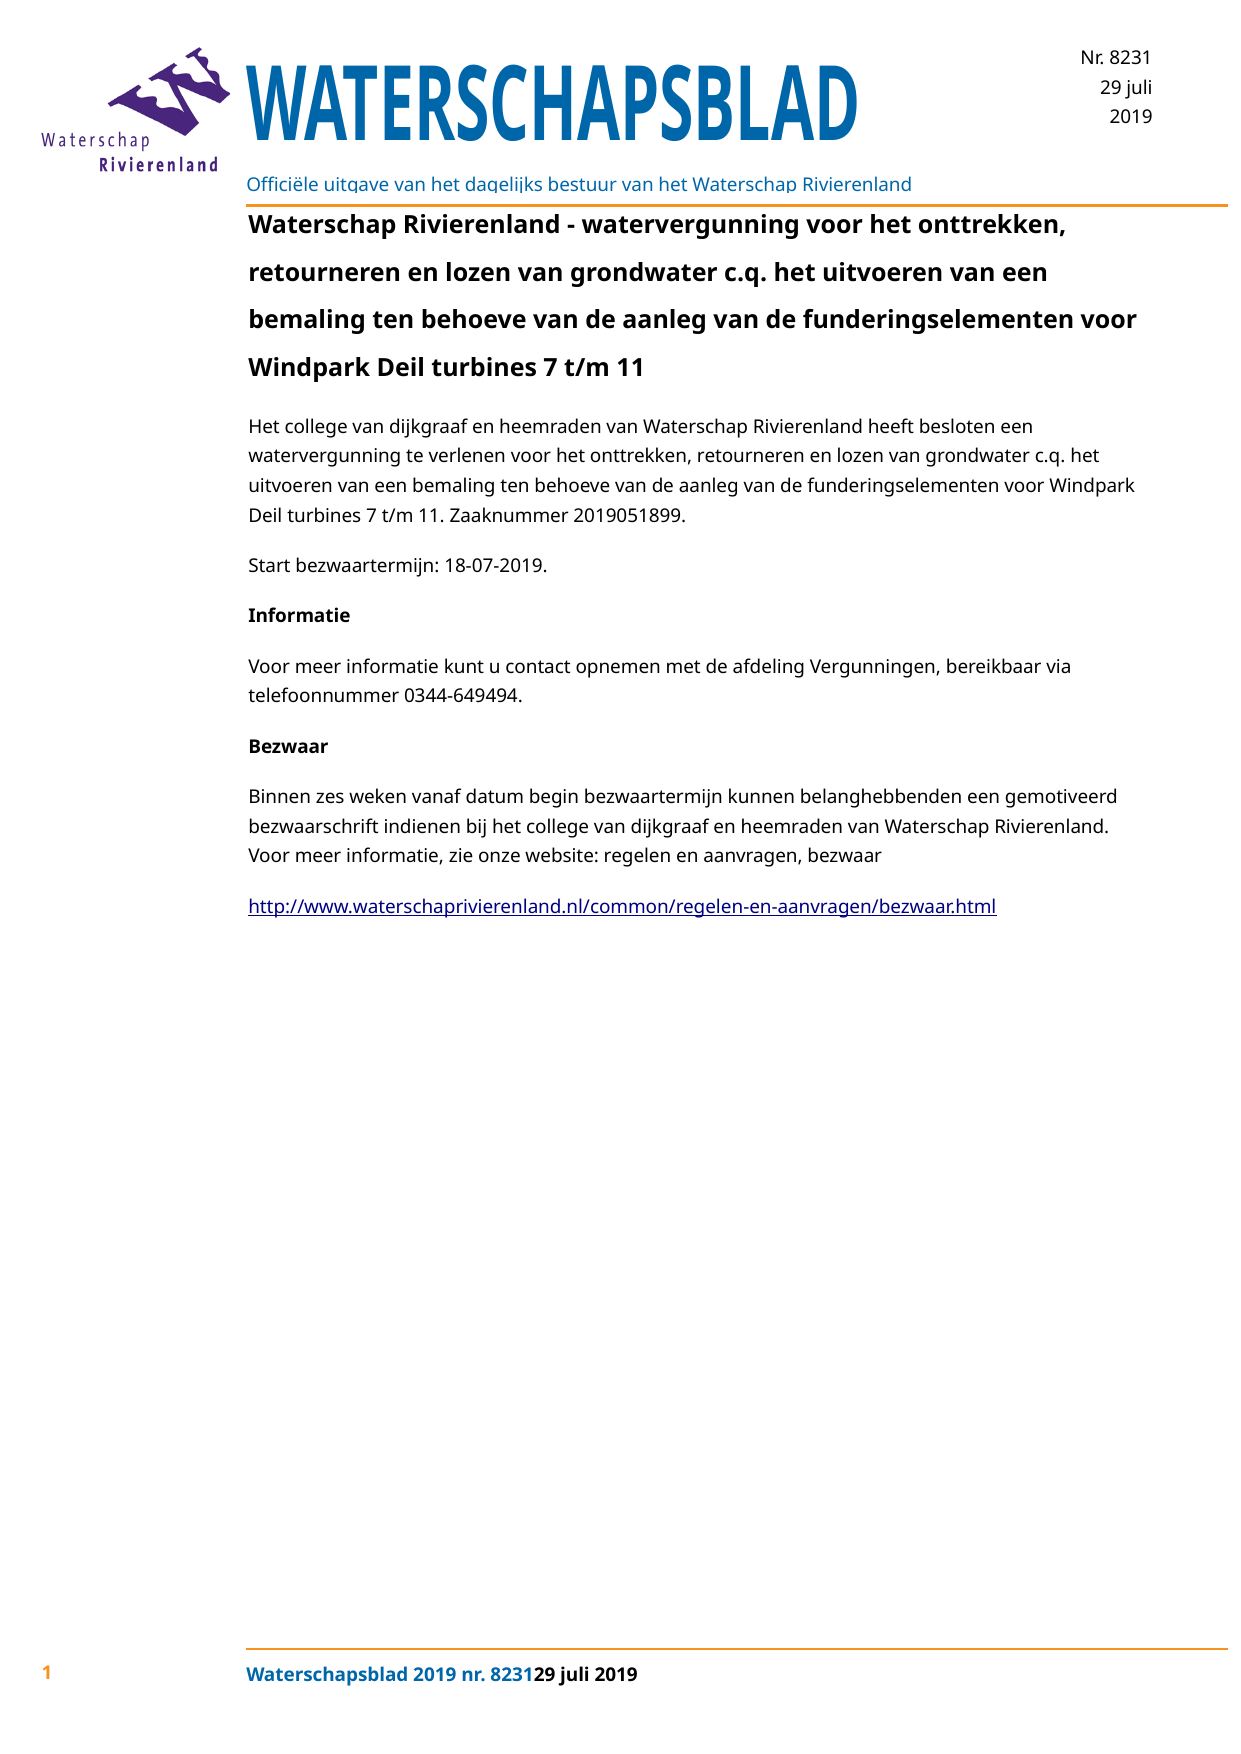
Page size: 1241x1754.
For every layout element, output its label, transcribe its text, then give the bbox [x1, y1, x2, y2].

text Informatie [248, 603, 1152, 628]
text Voor meer informatie kunt u contact opnemen met de afdeling Vergunningen, bereikbaar via telefoonnummer 0344-649494. [248, 653, 1152, 708]
text Waterschap Rivierenland - watervergunning voor het onttrekken, retourneren en lozen van grondwater c.q. het uitvoeren van een bemaling ten behoeve van de aanleg van de funderingselementen voor Windpark Deil turbines 7 t/m 11 [248, 207, 1152, 384]
text Het college van dijkgraaf en heemraden van Waterschap Rivierenland heeft besloten een watervergunning te verlenen voor het onttrekken, retourneren en lozen van grondwater c.q. het uitvoeren van een bemaling ten behoeve van de aanleg van de funderingselementen voor Windpark Deil turbines 7 t/m 11. Zaaknummer 2019051899. [248, 413, 1152, 528]
text Bezwaar [248, 733, 1152, 759]
text Binnen zes weken vanaf datum begin bezwaartermijn kunnen belanghebbenden een gemotiveerd bezwaarschrift indienen bij het college van dijkgraaf en heemraden van Waterschap Rivierenland. Voor meer informatie, zie onze website: regelen en aanvragen, bezwaar [248, 783, 1152, 868]
text http://www.waterschaprivierenland.nl/common/regelen-en-aanvragen/bezwaar.html [248, 893, 1152, 919]
text Start bezwaartermijn: 18-07-2019. [248, 552, 1152, 578]
picture [41, 47, 231, 172]
